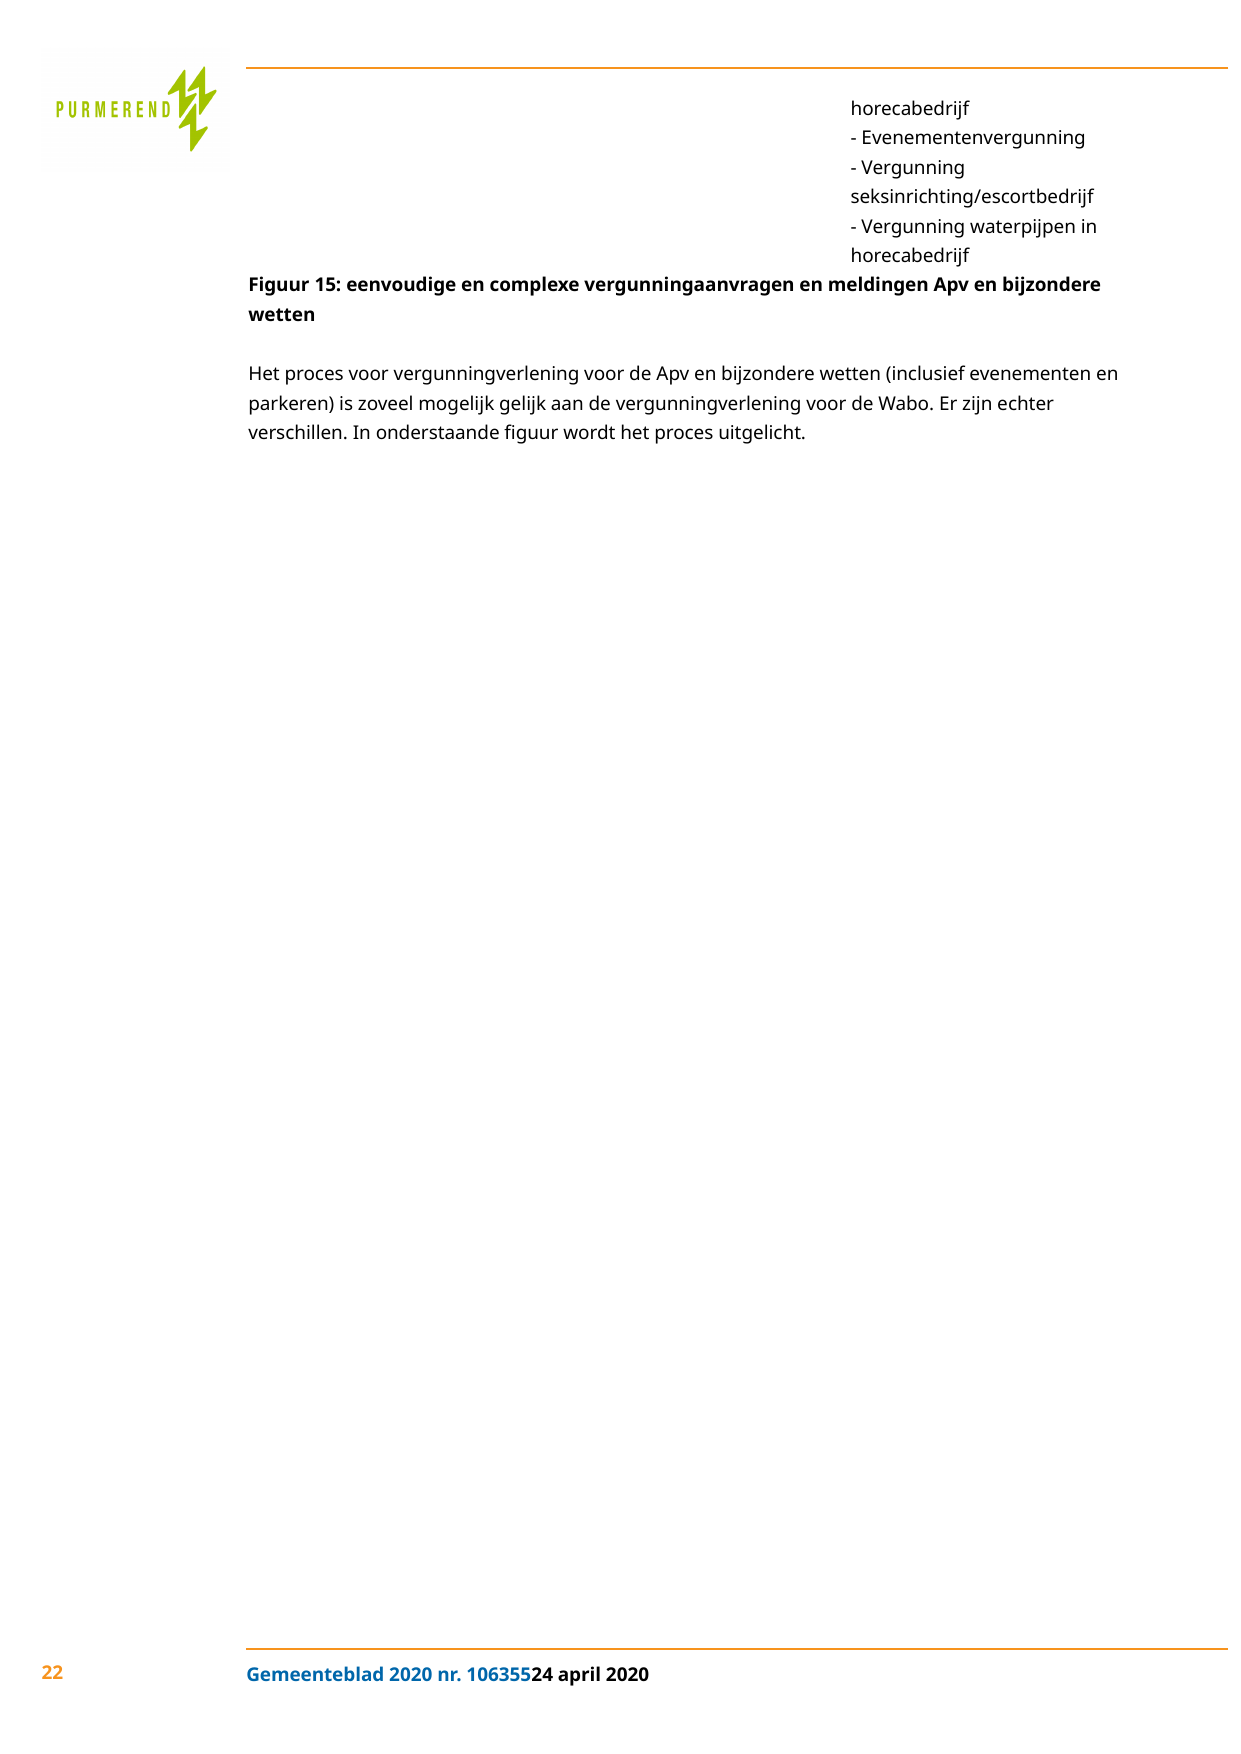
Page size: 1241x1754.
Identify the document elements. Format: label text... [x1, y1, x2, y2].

table_cell horecabedrijf - Evenementenvergunning - Vergunning seksinrichting/escortbedrijf - Vergunning waterpijpen in horecabedrijf [850, 95, 1152, 268]
text Figuur 15: eenvoudige en complexe vergunningaanvragen en meldingen Apv en bijzondere wetten [248, 272, 1152, 327]
table_cell [549, 95, 850, 268]
table_cell [248, 95, 549, 268]
picture [41, 47, 231, 172]
text Het proces voor vergunningverlening voor de Apv en bijzondere wetten (inclusief evenementen en parkeren) is zoveel mogelijk gelijk aan de vergunningverlening voor de Wabo. Er zijn echter verschillen. In onderstaande figuur wordt het proces uitgelicht. [248, 360, 1152, 445]
